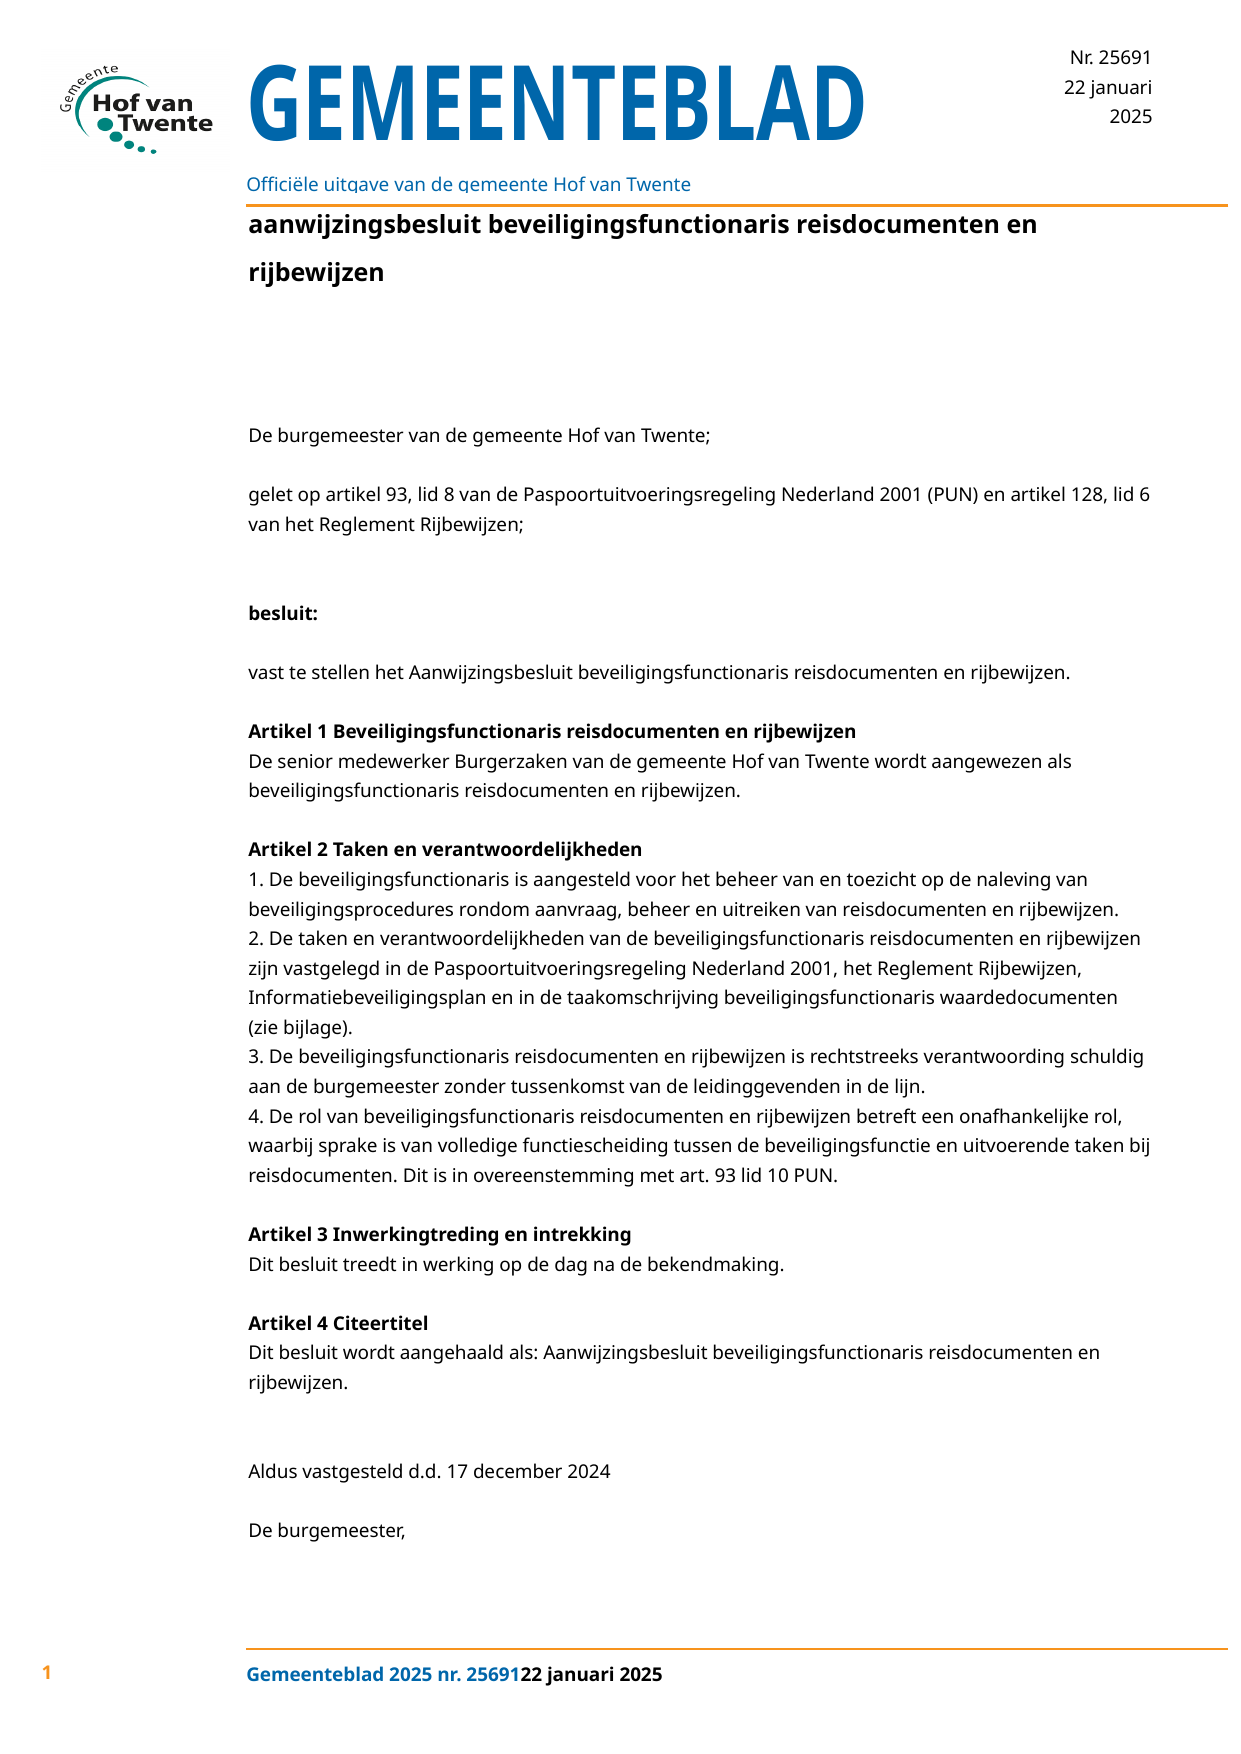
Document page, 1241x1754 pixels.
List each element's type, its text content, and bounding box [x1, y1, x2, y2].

text gelet op artikel 93, lid 8 van de Paspoortuitvoeringsregeling Nederland 2001 (PUN) en artikel 128, lid 6 van het Reglement Rijbewijzen; [248, 482, 1152, 537]
text 2. De taken en verantwoordelijkheden van de beveiligingsfunctionaris reisdocumenten en rijbewijzen zijn vastgelegd in de Paspoortuitvoeringsregeling Nederland 2001, het Reglement Rijbewijzen, Informatiebeveiligingsplan en in de taakomschrijving beveiligingsfunctionaris waardedocumenten (zie bijlage). [248, 925, 1152, 1040]
text besluit: [248, 600, 1152, 626]
picture [41, 47, 231, 172]
text Artikel 2 Taken en verantwoordelijkheden [248, 837, 1152, 862]
text Artikel 4 Citeertitel [248, 1310, 1152, 1336]
text De senior medewerker Burgerzaken van de gemeente Hof van Twente wordt aangewezen als beveiligingsfunctionaris reisdocumenten en rijbewijzen. [248, 748, 1152, 803]
text 3. De beveiligingsfunctionaris reisdocumenten en rijbewijzen is rechtstreeks verantwoording schuldig aan de burgemeester zonder tussenkomst van de leidinggevenden in de lijn. [248, 1044, 1152, 1099]
text De burgemeester van de gemeente Hof van Twente; [248, 422, 1152, 448]
text Dit besluit wordt aangehaald als: Aanwijzingsbesluit beveiligingsfunctionaris reisdocumenten en rijbewijzen. [248, 1339, 1152, 1395]
text Dit besluit treedt in werking op de dag na de bekendmaking. [248, 1251, 1152, 1277]
text Artikel 1 Beveiligingsfunctionaris reisdocumenten en rijbewijzen [248, 718, 1152, 744]
text vast te stellen het Aanwijzingsbesluit beveiligingsfunctionaris reisdocumenten en rijbewijzen. [248, 659, 1152, 685]
text De burgemeester, [248, 1517, 1152, 1543]
text Artikel 3 Inwerkingtreding en intrekking [248, 1221, 1152, 1247]
text 4. De rol van beveiligingsfunctionaris reisdocumenten en rijbewijzen betreft een onafhankelijke rol, waarbij sprake is van volledige functiescheiding tussen de beveiligingsfunctie en uitvoerende taken bij reisdocumenten. Dit is in overeenstemming met art. 93 lid 10 PUN. [248, 1103, 1152, 1188]
text Aldus vastgesteld d.d. 17 december 2024 [248, 1458, 1152, 1484]
text aanwijzingsbesluit beveiligingsfunctionaris reisdocumenten en rijbewijzen [248, 207, 1152, 288]
text 1. De beveiligingsfunctionaris is aangesteld voor het beheer van en toezicht op de naleving van beveiligingsprocedures rondom aanvraag, beheer en uitreiken van reisdocumenten en rijbewijzen. [248, 866, 1152, 922]
